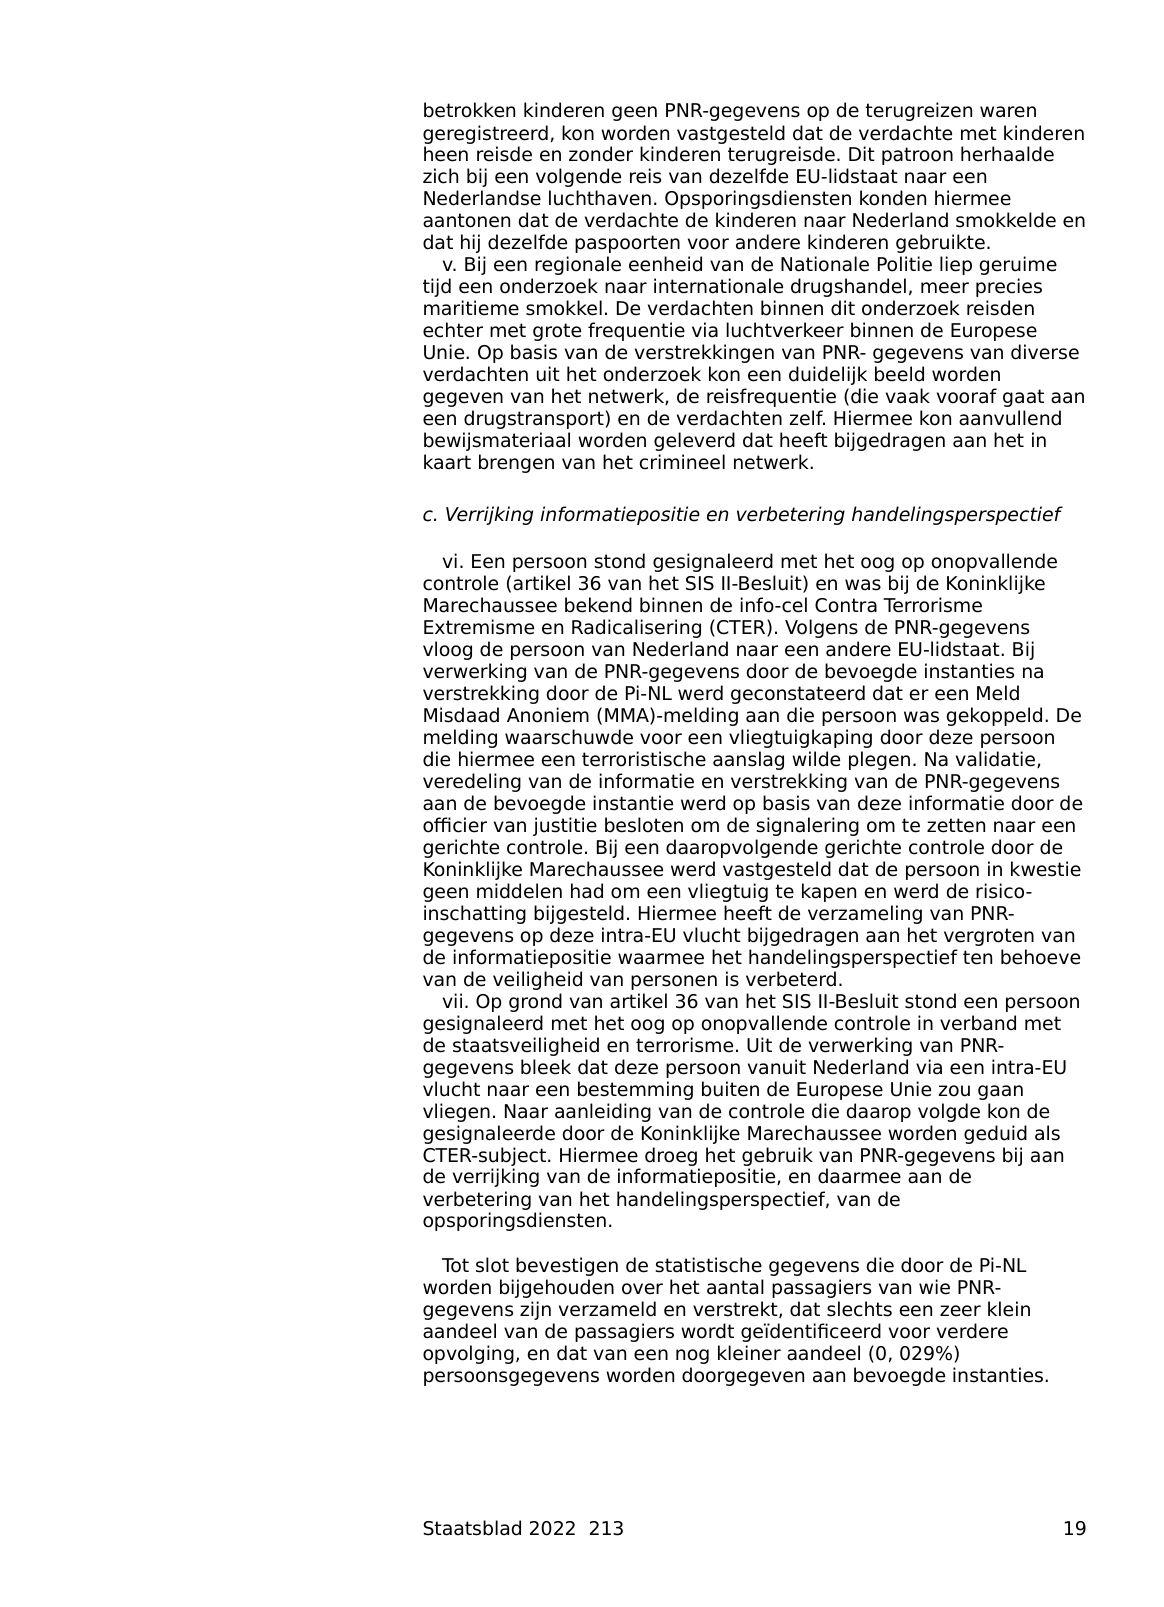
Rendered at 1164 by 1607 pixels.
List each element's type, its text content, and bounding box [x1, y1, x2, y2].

text Tot slot bevestigen de statistische gegevens die door de Pi-NL worden bijgehouden over het aantal passagiers van wie PNR-gegevens zijn verzameld en verstrekt, dat slechts een zeer klein aandeel van de passagiers wordt geïdentificeerd voor verdere opvolging, en dat van een nog kleiner aandeel (0, 029%) persoonsgegevens worden doorgegeven aan bevoegde instanties. [422, 1254, 1087, 1386]
subtitle c. Verrijking informatiepositie en verbetering handelingsperspectief [422, 504, 1087, 526]
text vi. Een persoon stond gesignaleerd met het oog op onopvallende controle (artikel 36 van het SIS II-Besluit) en was bij de Koninklijke Marechaussee bekend binnen de info-cel Contra Terrorisme Extremisme en Radicalisering (CTER). Volgens de PNR-gegevens vloog de persoon van Nederland naar een andere EU-lidstaat. Bij verwerking van de PNR-gegevens door de bevoegde instanties na verstrekking door de Pi-NL werd geconstateerd dat er een Meld Misdaad Anoniem (MMA)-melding aan die persoon was gekoppeld. De melding waarschuwde voor een vliegtuigkaping door deze persoon die hiermee een terroristische aanslag wilde plegen. Na validatie, veredeling van de informatie en verstrekking van de PNR-gegevens aan de bevoegde instantie werd op basis van deze informatie door de officier van justitie besloten om de signalering om te zetten naar een gerichte controle. Bij een daaropvolgende gerichte controle door de Koninklijke Marechaussee werd vastgesteld dat de persoon in kwestie geen middelen had om een vliegtuig te kapen en werd de risico-inschatting bijgesteld. Hiermee heeft de verzameling van PNR-gegevens op deze intra-EU vlucht bijgedragen aan het vergroten van de informatiepositie waarmee het handelingsperspectief ten behoeve van de veiligheid van personen is verbeterd. [422, 551, 1087, 991]
text vii. Op grond van artikel 36 van het SIS II-Besluit stond een persoon gesignaleerd met het oog op onopvallende controle in verband met de staatsveiligheid en terrorisme. Uit de verwerking van PNR-gegevens bleek dat deze persoon vanuit Nederland via een intra-EU vlucht naar een bestemming buiten de Europese Unie zou gaan vliegen. Naar aanleiding van de controle die daarop volgde kon de gesignaleerde door de Koninklijke Marechaussee worden geduid als CTER-subject. Hiermee droeg het gebruik van PNR-gegevens bij aan de verrijking van de informatiepositie, en daarmee aan de verbetering van het handelingsperspectief, van de opsporingsdiensten. [422, 991, 1087, 1232]
text v. Bij een regionale eenheid van de Nationale Politie liep geruime tijd een onderzoek naar internationale drugshandel, meer precies maritieme smokkel. De verdachten binnen dit onderzoek reisden echter met grote frequentie via luchtverkeer binnen de Europese Unie. Op basis van de verstrekkingen van PNR- gegevens van diverse verdachten uit het onderzoek kon een duidelijk beeld worden gegeven van het netwerk, de reisfrequentie (die vaak vooraf gaat aan een drugstransport) en de verdachten zelf. Hiermee kon aanvullend bewijsmateriaal worden geleverd dat heeft bijgedragen aan het in kaart brengen van het crimineel netwerk. [422, 254, 1087, 474]
text betrokken kinderen geen PNR-gegevens op de terugreizen waren geregistreerd, kon worden vastgesteld dat de verdachte met kinderen heen reisde en zonder kinderen terugreisde. Dit patroon herhaalde zich bij een volgende reis van dezelfde EU-lidstaat naar een Nederlandse luchthaven. Opsporingsdiensten konden hiermee aantonen dat de verdachte de kinderen naar Nederland smokkelde en dat hij dezelfde paspoorten voor andere kinderen gebruikte. [422, 100, 1087, 254]
